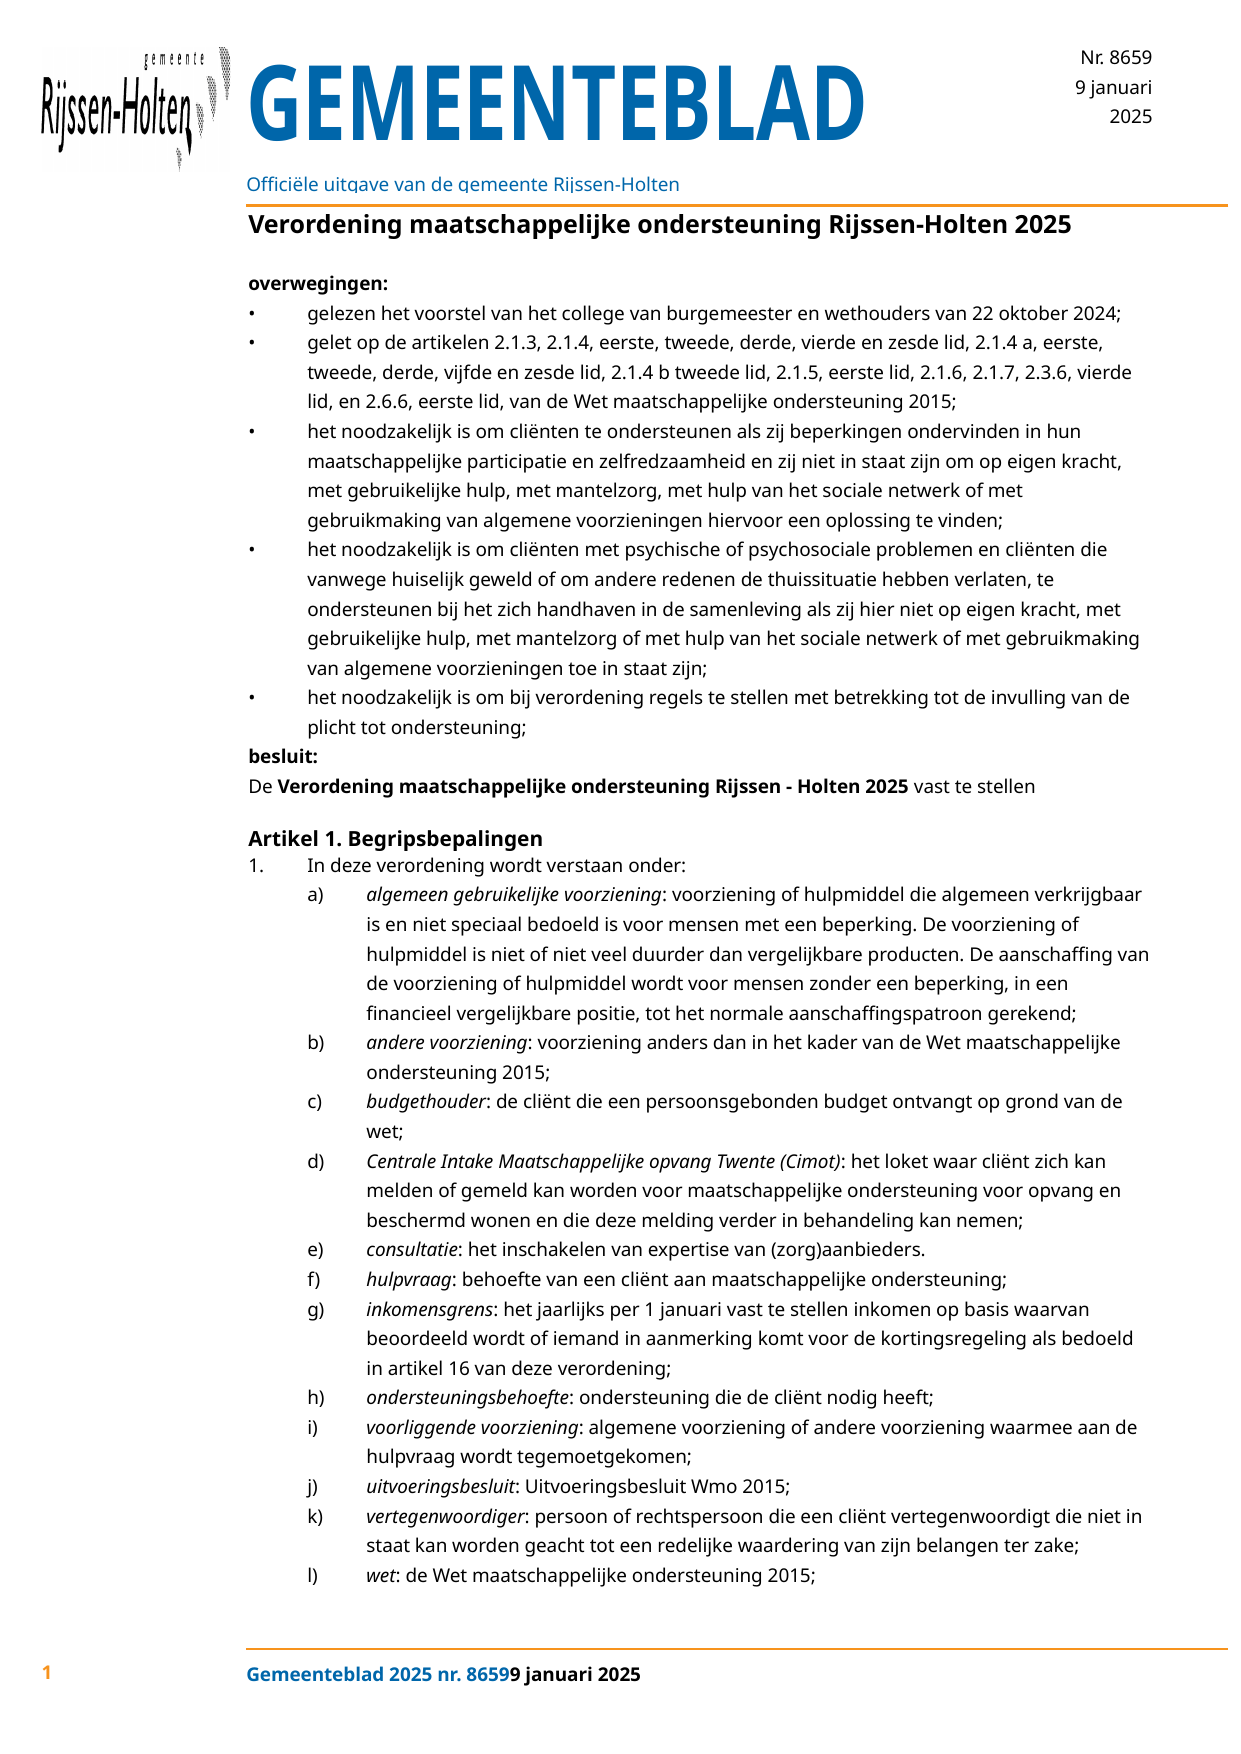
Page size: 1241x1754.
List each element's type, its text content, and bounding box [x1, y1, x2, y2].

list hulpvraag: behoefte van een cliënt aan maatschappelijke ondersteuning; [307, 1266, 1152, 1292]
text besluit: [248, 744, 1152, 769]
picture [41, 47, 231, 172]
list uitvoeringsbesluit: Uitvoeringsbesluit Wmo 2015; [307, 1473, 1152, 1499]
text overwegingen: [248, 270, 1152, 296]
text Verordening maatschappelijke ondersteuning Rijssen-Holten 2025 [248, 207, 1152, 241]
list voorliggende voorziening: algemene voorziening of andere voorziening waarmee aan de hulpvraag wordt tegemoetgekomen; [307, 1414, 1152, 1469]
text De Verordening maatschappelijke ondersteuning Rijssen - Holten 2025 vast te stellen [248, 773, 1152, 799]
list ondersteuningsbehoefte: ondersteuning die de cliënt nodig heeft; [307, 1384, 1152, 1410]
list het noodzakelijk is om cliënten met psychische of psychosociale problemen en cliënten die vanwege huiselijk geweld of om andere redenen de thuissituatie hebben verlaten, te ondersteunen bij het zich handhaven in de samenleving als zij hier niet op eigen kracht, met gebruikelijke hulp, met mantelzorg of met hulp van het sociale netwerk of met gebruikmaking van algemene voorzieningen toe in staat zijn; [248, 537, 1152, 681]
list inkomensgrens: het jaarlijks per 1 januari vast te stellen inkomen op basis waarvan beoordeeld wordt of iemand in aanmerking komt voor de kortingsregeling als bedoeld in artikel 16 van deze verordening; [307, 1296, 1152, 1381]
list budgethouder: de cliënt die een persoonsgebonden budget ontvangt op grond van de wet; [307, 1089, 1152, 1144]
list het noodzakelijk is om cliënten te ondersteunen als zij beperkingen ondervinden in hun maatschappelijke participatie en zelfredzaamheid en zij niet in staat zijn om op eigen kracht, met gebruikelijke hulp, met mantelzorg, met hulp van het sociale netwerk of met gebruikmaking van algemene voorzieningen hiervoor een oplossing te vinden; [248, 418, 1152, 533]
list Centrale Intake Maatschappelijke opvang Twente (Cimot): het loket waar cliënt zich kan melden of gemeld kan worden voor maatschappelijke ondersteuning voor opvang en beschermd wonen en die deze melding verder in behandeling kan nemen; [307, 1148, 1152, 1233]
list andere voorziening: voorziening anders dan in het kader van de Wet maatschappelijke ondersteuning 2015; [307, 1029, 1152, 1085]
text Artikel 1. Begripsbepalingen [248, 824, 1152, 852]
list In deze verordening wordt verstaan onder: [248, 852, 1152, 878]
list gelet op de artikelen 2.1.3, 2.1.4, eerste, tweede, derde, vierde en zesde lid, 2.1.4 a, eerste, tweede, derde, vijfde en zesde lid, 2.1.4 b tweede lid, 2.1.5, eerste lid, 2.1.6, 2.1.7, 2.3.6, vierde lid, en 2.6.6, eerste lid, van de Wet maatschappelijke ondersteuning 2015; [248, 329, 1152, 414]
list consultatie: het inschakelen van expertise van (zorg)aanbieders. [307, 1237, 1152, 1262]
list algemeen gebruikelijke voorziening: voorziening of hulpmiddel die algemeen verkrijgbaar is en niet speciaal bedoeld is voor mensen met een beperking. De voorziening of hulpmiddel is niet of niet veel duurder dan vergelijkbare producten. De aanschaffing van de voorziening of hulpmiddel wordt voor mensen zonder een beperking, in een financieel vergelijkbare positie, tot het normale aanschaffingspatroon gerekend; [307, 882, 1152, 1026]
list het noodzakelijk is om bij verordening regels te stellen met betrekking tot de invulling van de plicht tot ondersteuning; [248, 684, 1152, 740]
list vertegenwoordiger: persoon of rechtspersoon die een cliënt vertegenwoordigt die niet in staat kan worden geacht tot een redelijke waardering van zijn belangen ter zake; [307, 1503, 1152, 1558]
list gelezen het voorstel van het college van burgemeester en wethouders van 22 oktober 2024; [248, 300, 1152, 326]
list wet: de Wet maatschappelijke ondersteuning 2015; [307, 1562, 1152, 1588]
